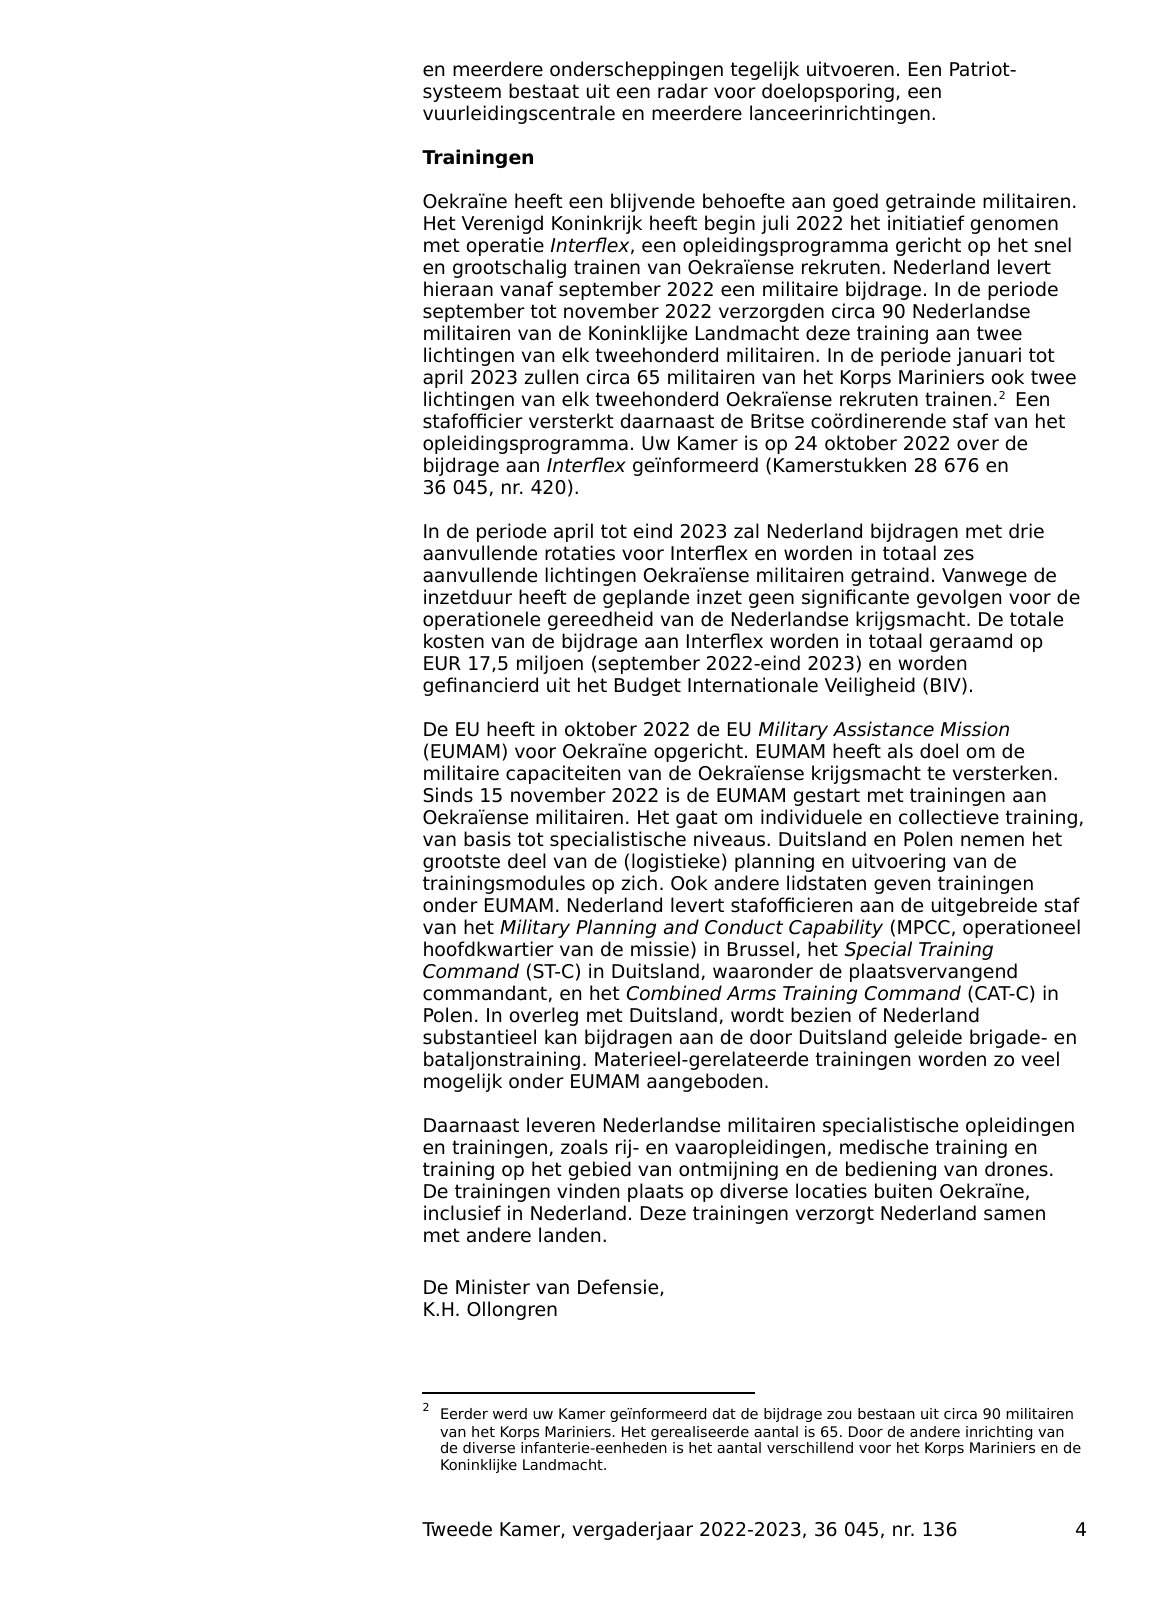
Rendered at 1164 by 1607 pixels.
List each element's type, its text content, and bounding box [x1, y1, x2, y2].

text en meerdere onderscheppingen tegelijk uitvoeren. Een Patriot-systeem bestaat uit een radar voor doelopsporing, een vuurleidingscentrale en meerdere lanceerinrichtingen. [422, 59, 1087, 125]
subtitle Trainingen [422, 147, 1087, 169]
text In de periode april tot eind 2023 zal Nederland bijdragen met drie aanvullende rotaties voor Interflex en worden in totaal zes aanvullende lichtingen Oekraïense militairen getraind. Vanwege de inzetduur heeft de geplande inzet geen significante gevolgen voor de operationele gereedheid van de Nederlandse krijgsmacht. De totale kosten van de bijdrage aan Interflex worden in totaal geraamd op EUR 17,5 miljoen (september 2022-eind 2023) en worden gefinancierd uit het Budget Internationale Veiligheid (BIV). [422, 521, 1087, 697]
text Oekraïne heeft een blijvende behoefte aan goed getrainde militairen. Het Verenigd Koninkrijk heeft begin juli 2022 het initiatief genomen met operatie Interflex, een opleidingsprogramma gericht op het snel en grootschalig trainen van Oekraïense rekruten. Nederland levert hieraan vanaf september 2022 een militaire bijdrage. In de periode september tot november 2022 verzorgden circa 90 Nederlandse militairen van de Koninklijke Landmacht deze training aan twee lichtingen van elk tweehonderd militairen. In de periode januari tot april 2023 zullen circa 65 militairen van het Korps Mariniers ook twee lichtingen van elk tweehonderd Oekraïense rekruten trainen. Een stafofficier versterkt daarnaast de Britse coördinerende staf van het opleidingsprogramma. Uw Kamer is op 24 oktober 2022 over de bijdrage aan Interflex geïnformeerd (Kamerstukken 28 676 en 36 045, nr. 420). [422, 191, 1087, 499]
text De EU heeft in oktober 2022 de EU Military Assistance Mission (EUMAM) voor Oekraïne opgericht. EUMAM heeft als doel om de militaire capaciteiten van de Oekraïense krijgsmacht te versterken. Sinds 15 november 2022 is de EUMAM gestart met trainingen aan Oekraïense militairen. Het gaat om individuele en collectieve training, van basis tot specialistische niveaus. Duitsland en Polen nemen het grootste deel van de (logistieke) planning en uitvoering van de trainingsmodules op zich. Ook andere lidstaten geven trainingen onder EUMAM. Nederland levert stafofficieren aan de uitgebreide staf van het Military Planning and Conduct Capability (MPCC, operationeel hoofdkwartier van de missie) in Brussel, het Special Training Command (ST-C) in Duitsland, waaronder de plaatsvervangend commandant, en het Combined Arms Training Command (CAT-C) in Polen. In overleg met Duitsland, wordt bezien of Nederland substantieel kan bijdragen aan de door Duitsland geleide brigade- en bataljonstraining. Materieel-gerelateerde trainingen worden zo veel mogelijk onder EUMAM aangeboden. [422, 719, 1087, 1093]
text Eerder werd uw Kamer geïnformeerd dat de bijdrage zou bestaan uit circa 90 militairen van het Korps Mariniers. Het gerealiseerde aantal is 65. Door de andere inrichting van de diverse infanterie-eenheden is het aantal verschillend voor het Korps Mariniers en de Koninklijke Landmacht. [422, 1402, 1087, 1474]
text De Minister van Defensie, K.H. Ollongren [422, 1277, 1087, 1321]
text Daarnaast leveren Nederlandse militairen specialistische opleidingen en trainingen, zoals rij- en vaaropleidingen, medische training en training op het gebied van ontmijning en de bediening van drones. De trainingen vinden plaats op diverse locaties buiten Oekraïne, inclusief in Nederland. Deze trainingen verzorgt Nederland samen met andere landen. [422, 1115, 1087, 1247]
